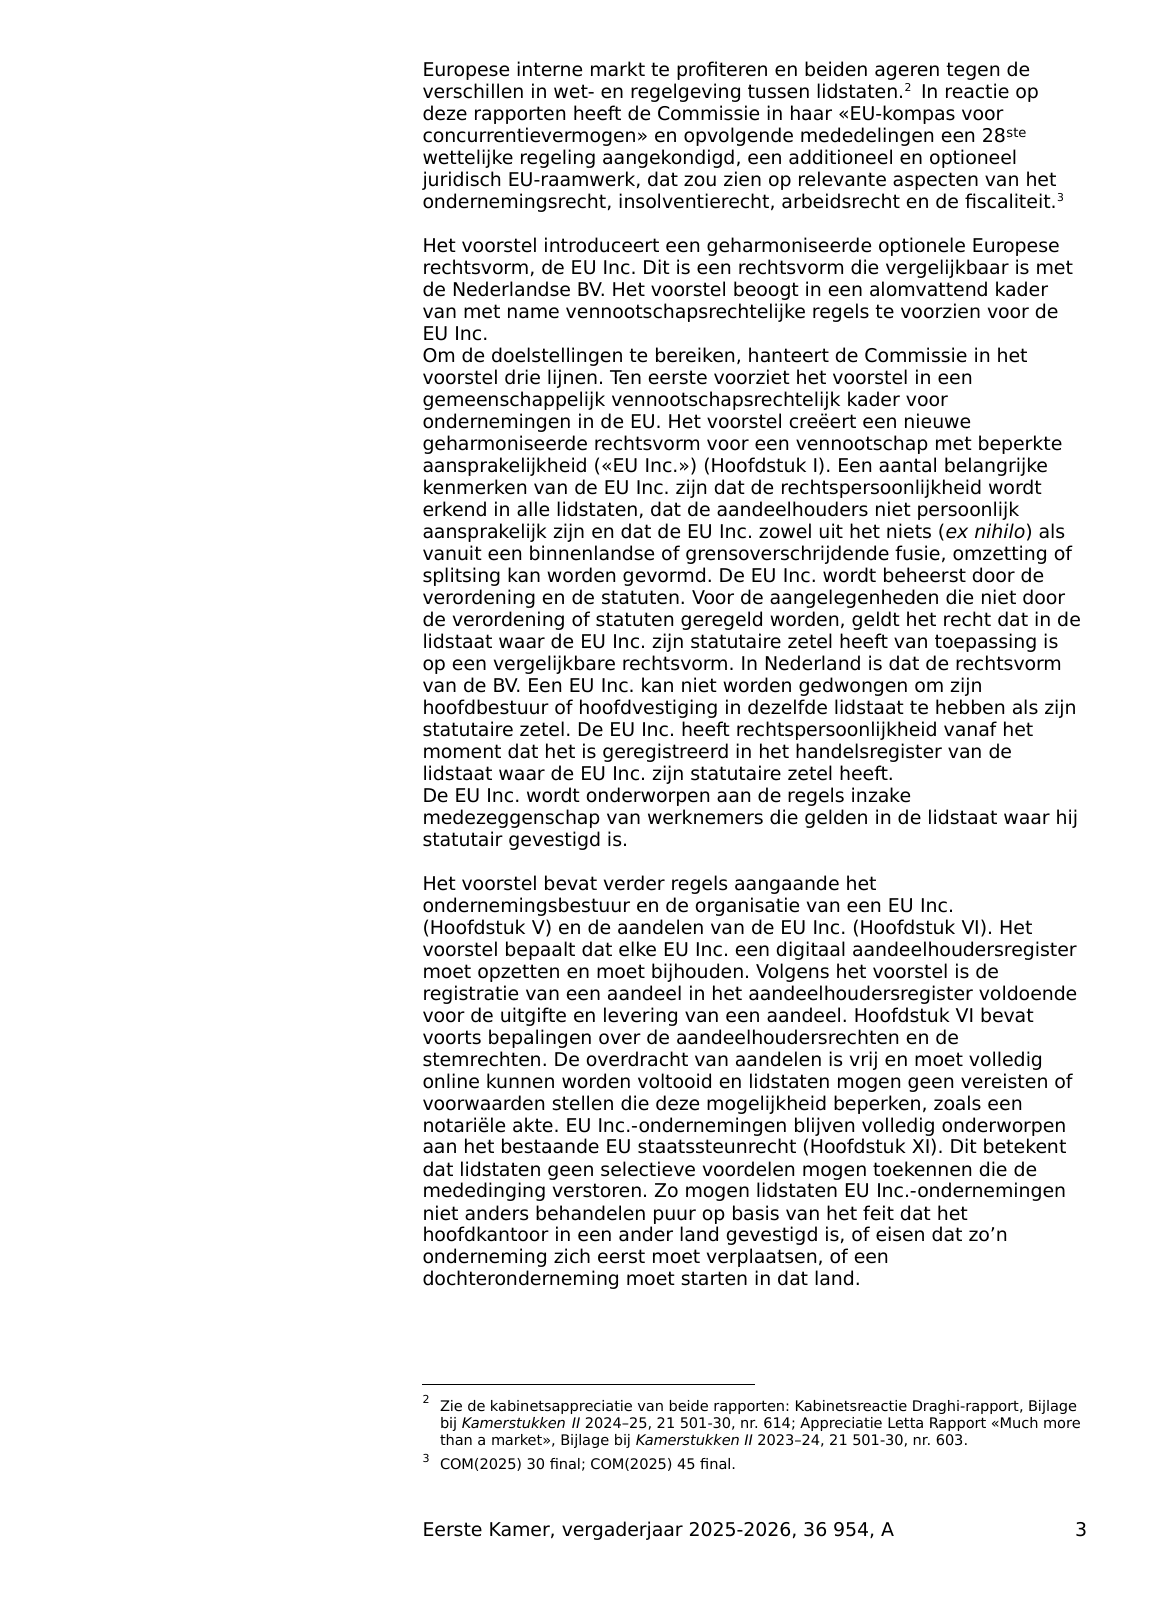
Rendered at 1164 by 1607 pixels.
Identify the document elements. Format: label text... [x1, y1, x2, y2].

text Het voorstel introduceert een geharmoniseerde optionele Europese rechtsvorm, de EU Inc. Dit is een rechtsvorm die vergelijkbaar is met de Nederlandse BV. Het voorstel beoogt in een alomvattend kader van met name vennootschapsrechtelijke regels te voorzien voor de EU Inc. [422, 235, 1087, 345]
text Het voorstel bevat verder regels aangaande het ondernemingsbestuur en de organisatie van een EU Inc. (Hoofdstuk V) en de aandelen van de EU Inc. (Hoofdstuk VI). Het voorstel bepaalt dat elke EU Inc. een digitaal aandeelhoudersregister moet opzetten en moet bijhouden. Volgens het voorstel is de registratie van een aandeel in het aandeelhoudersregister voldoende voor de uitgifte en levering van een aandeel. Hoofdstuk VI bevat voorts bepalingen over de aandeelhoudersrechten en de stemrechten. De overdracht van aandelen is vrij en moet volledig online kunnen worden voltooid en lidstaten mogen geen vereisten of voorwaarden stellen die deze mogelijkheid beperken, zoals een notariële akte. EU Inc.-ondernemingen blijven volledig onderworpen aan het bestaande EU staatssteunrecht (Hoofdstuk XI). Dit betekent dat lidstaten geen selectieve voordelen mogen toekennen die de mededinging verstoren. Zo mogen lidstaten EU Inc.-ondernemingen niet anders behandelen puur op basis van het feit dat het hoofdkantoor in een ander land gevestigd is, of eisen dat zo’n onderneming zich eerst moet verplaatsen, of een dochteronderneming moet starten in dat land. [422, 873, 1087, 1290]
text Om de doelstellingen te bereiken, hanteert de Commissie in het voorstel drie lijnen. Ten eerste voorziet het voorstel in een gemeenschappelijk vennootschapsrechtelijk kader voor ondernemingen in de EU. Het voorstel creëert een nieuwe geharmoniseerde rechtsvorm voor een vennootschap met beperkte aansprakelijkheid («EU Inc.») (Hoofdstuk I). Een aantal belangrijke kenmerken van de EU Inc. zijn dat de rechtspersoonlijkheid wordt erkend in alle lidstaten, dat de aandeelhouders niet persoonlijk aansprakelijk zijn en dat de EU Inc. zowel uit het niets (ex nihilo) als vanuit een binnenlandse of grensoverschrijdende fusie, omzetting of splitsing kan worden gevormd. De EU Inc. wordt beheerst door de verordening en de statuten. Voor de aangelegenheden die niet door de verordening of statuten geregeld worden, geldt het recht dat in de lidstaat waar de EU Inc. zijn statutaire zetel heeft van toepassing is op een vergelijkbare rechtsvorm. In Nederland is dat de rechtsvorm van de BV. Een EU Inc. kan niet worden gedwongen om zijn hoofdbestuur of hoofdvestiging in dezelfde lidstaat te hebben als zijn statutaire zetel. De EU Inc. heeft rechtspersoonlijkheid vanaf het moment dat het is geregistreerd in het handelsregister van de lidstaat waar de EU Inc. zijn statutaire zetel heeft. [422, 345, 1087, 784]
text Europese interne markt te profiteren en beiden ageren tegen de verschillen in wet- en regelgeving tussen lidstaten. In reactie op deze rapporten heeft de Commissie in haar «EU-kompas voor concurrentievermogen» en opvolgende mededelingen een 28ste wettelijke regeling aangekondigd, een additioneel en optioneel juridisch EU-raamwerk, dat zou zien op relevante aspecten van het ondernemingsrecht, insolventierecht, arbeidsrecht en de fiscaliteit. [422, 59, 1087, 213]
text COM(2025) 30 final; COM(2025) 45 final. [422, 1452, 1087, 1474]
text Zie de kabinetsappreciatie van beide rapporten: Kabinetsreactie Draghi-rapport, Bijlage bij Kamerstukken II 2024–25, 21 501-30, nr. 614; Appreciatie Letta Rapport «Much more than a market», Bijlage bij Kamerstukken II 2023–24, 21 501-30, nr. 603. [422, 1393, 1087, 1449]
text De EU Inc. wordt onderworpen aan de regels inzake medezeggenschap van werknemers die gelden in de lidstaat waar hij statutair gevestigd is. [422, 784, 1087, 851]
